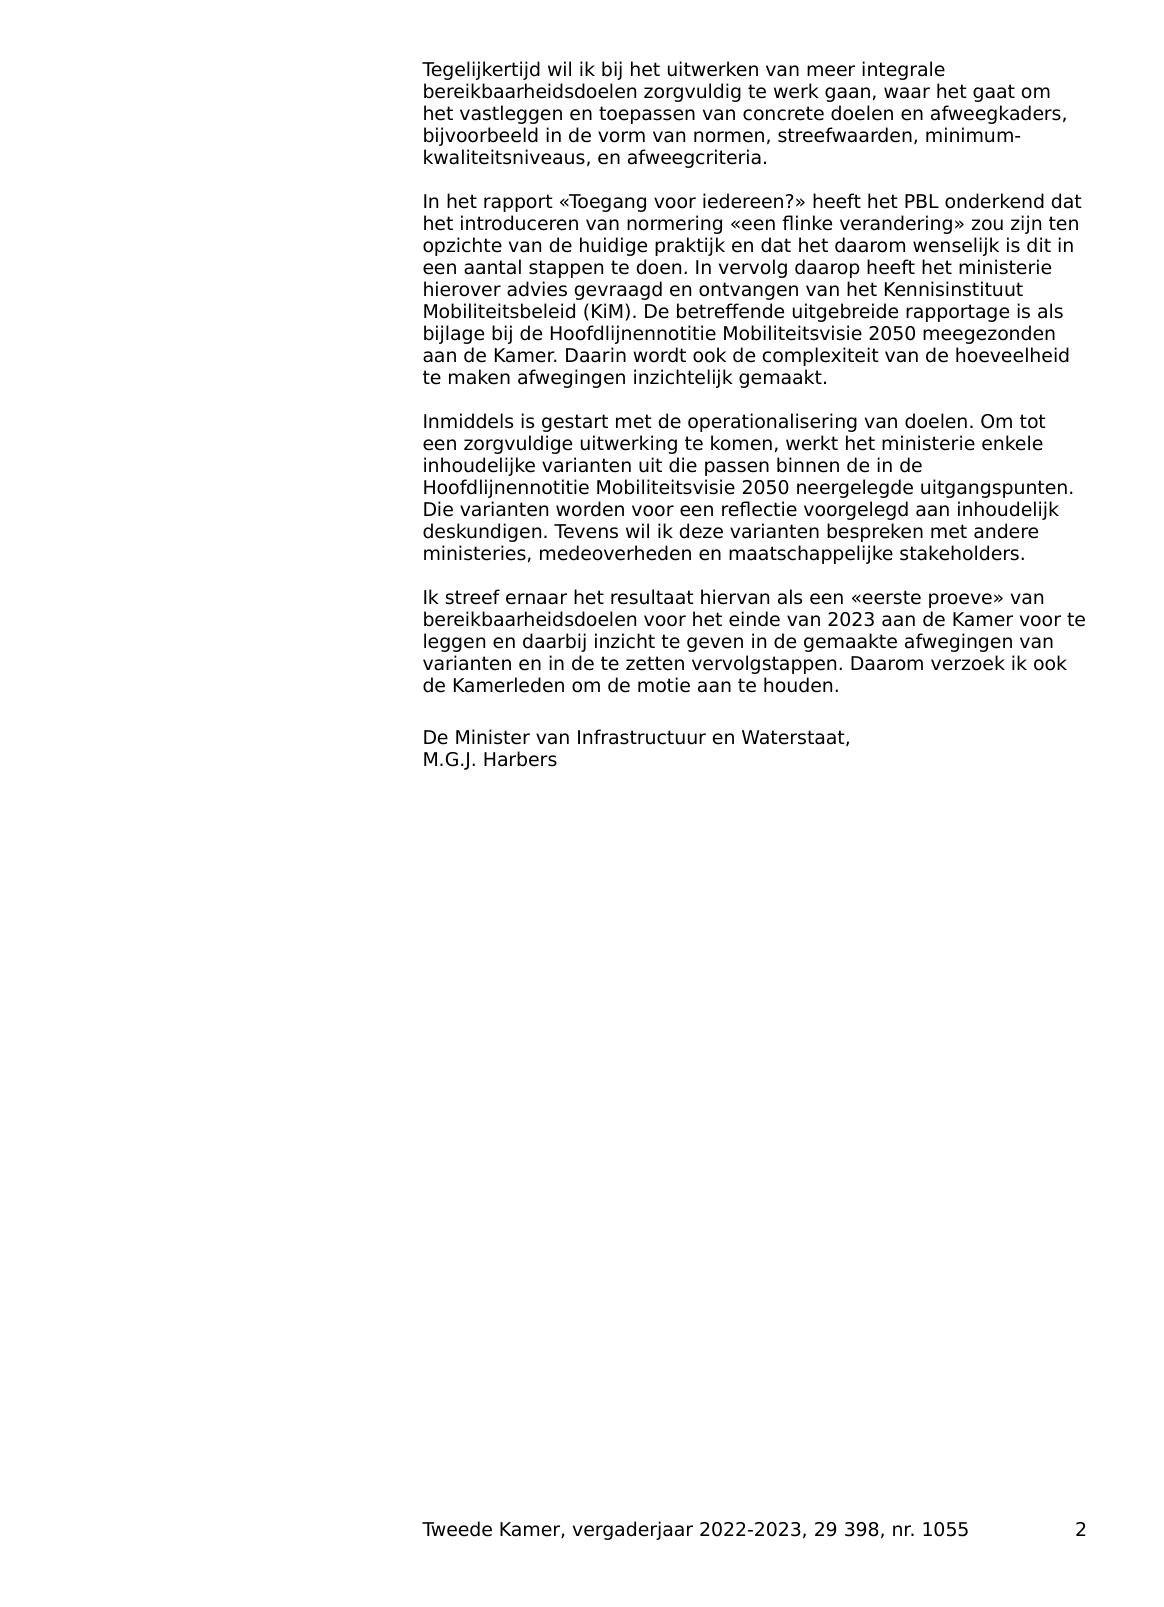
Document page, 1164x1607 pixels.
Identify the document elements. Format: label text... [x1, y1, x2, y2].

text Inmiddels is gestart met de operationalisering van doelen. Om tot een zorgvuldige uitwerking te komen, werkt het ministerie enkele inhoudelijke varianten uit die passen binnen de in de Hoofdlijnennotitie Mobiliteitsvisie 2050 neergelegde uitgangspunten. Die varianten worden voor een reflectie voorgelegd aan inhoudelijk deskundigen. Tevens wil ik deze varianten bespreken met andere ministeries, medeoverheden en maatschappelijke stakeholders. [422, 411, 1087, 565]
text In het rapport «Toegang voor iedereen?» heeft het PBL onderkend dat het introduceren van normering «een flinke verandering» zou zijn ten opzichte van de huidige praktijk en dat het daarom wenselijk is dit in een aantal stappen te doen. In vervolg daarop heeft het ministerie hierover advies gevraagd en ontvangen van het Kennisinstituut Mobiliteitsbeleid (KiM). De betreffende uitgebreide rapportage is als bijlage bij de Hoofdlijnennotitie Mobiliteitsvisie 2050 meegezonden aan de Kamer. Daarin wordt ook de complexiteit van de hoeveelheid te maken afwegingen inzichtelijk gemaakt. [422, 191, 1087, 389]
text De Minister van Infrastructuur en Waterstaat, M.G.J. Harbers [422, 727, 1087, 771]
text Ik streef ernaar het resultaat hiervan als een «eerste proeve» van bereikbaarheidsdoelen voor het einde van 2023 aan de Kamer voor te leggen en daarbij inzicht te geven in de gemaakte afwegingen van varianten en in de te zetten vervolgstappen. Daarom verzoek ik ook de Kamerleden om de motie aan te houden. [422, 587, 1087, 697]
text Tegelijkertijd wil ik bij het uitwerken van meer integrale bereikbaarheidsdoelen zorgvuldig te werk gaan, waar het gaat om het vastleggen en toepassen van concrete doelen en afweegkaders, bijvoorbeeld in de vorm van normen, streefwaarden, minimum-kwaliteitsniveaus, en afweegcriteria. [422, 59, 1087, 169]
